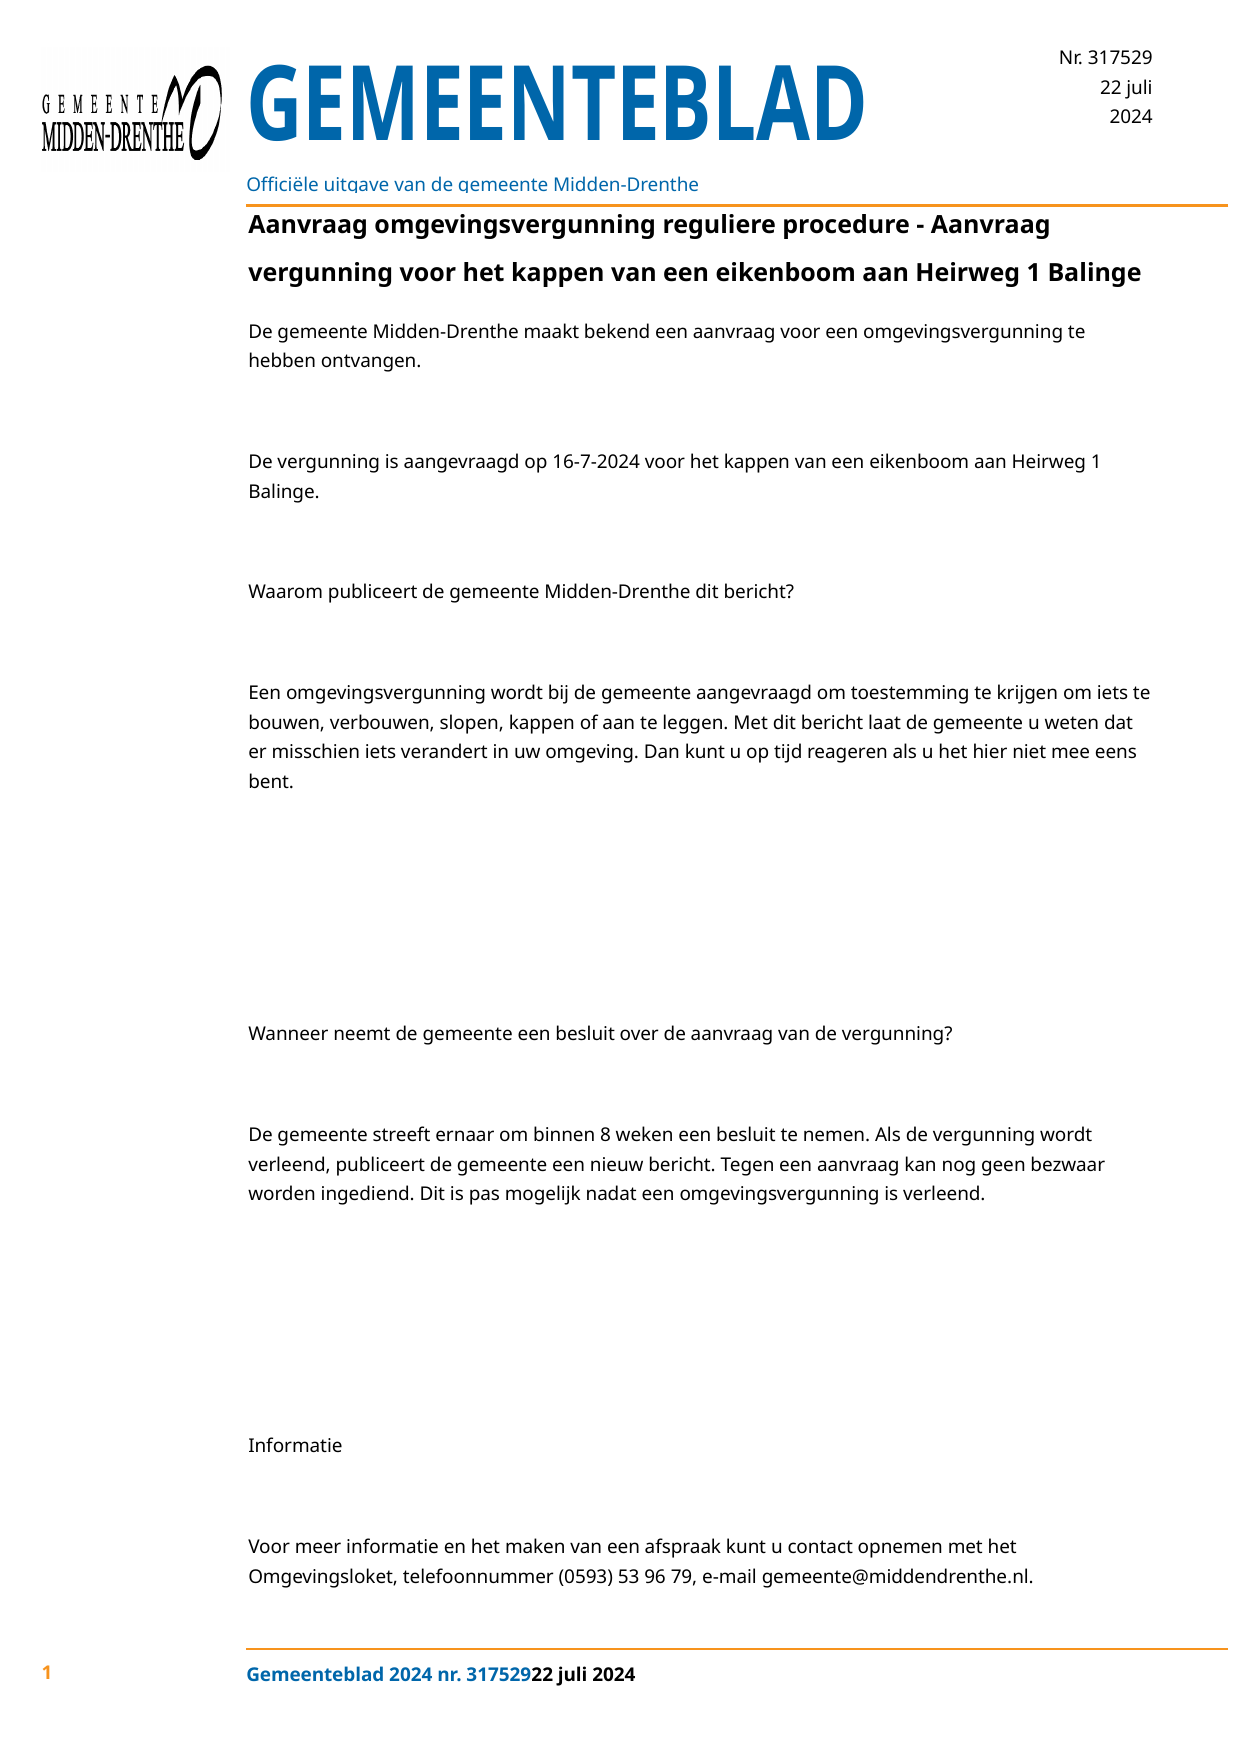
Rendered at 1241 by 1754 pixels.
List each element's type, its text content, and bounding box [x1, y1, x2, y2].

picture [41, 47, 231, 172]
text Wanneer neemt de gemeente een besluit over de aanvraag van de vergunning? [248, 1020, 1152, 1046]
text Waarom publiceert de gemeente Midden-Drenthe dit bericht? [248, 579, 1152, 604]
text De gemeente streeft ernaar om binnen 8 weken een besluit te nemen. Als de vergunning wordt verleend, publiceert de gemeente een nieuw bericht. Tegen een aanvraag kan nog geen bezwaar worden ingediend. Dit is pas mogelijk nadat een omgevingsvergunning is verleend. [248, 1121, 1152, 1206]
text De vergunning is aangevraagd op 16-7-2024 voor het kappen van een eikenboom aan Heirweg 1 Balinge. [248, 448, 1152, 504]
text Aanvraag omgevingsvergunning reguliere procedure - Aanvraag vergunning voor het kappen van een eikenboom aan Heirweg 1 Balinge [248, 207, 1152, 288]
text De gemeente Midden-Drenthe maakt bekend een aanvraag voor een omgevingsvergunning te hebben ontvangen. [248, 318, 1152, 373]
text Een omgevingsvergunning wordt bij de gemeente aangevraagd om toestemming te krijgen om iets te bouwen, verbouwen, slopen, kappen of aan te leggen. Met dit bericht laat de gemeente u weten dat er misschien iets verandert in uw omgeving. Dan kunt u op tijd reageren als u het hier niet mee eens bent. [248, 679, 1152, 794]
text Informatie [248, 1432, 1152, 1458]
text Voor meer informatie en het maken van een afspraak kunt u contact opnemen met het Omgevingsloket, telefoonnummer (0593) 53 96 79, e-mail gemeente@middendrenthe.nl. [248, 1533, 1152, 1589]
